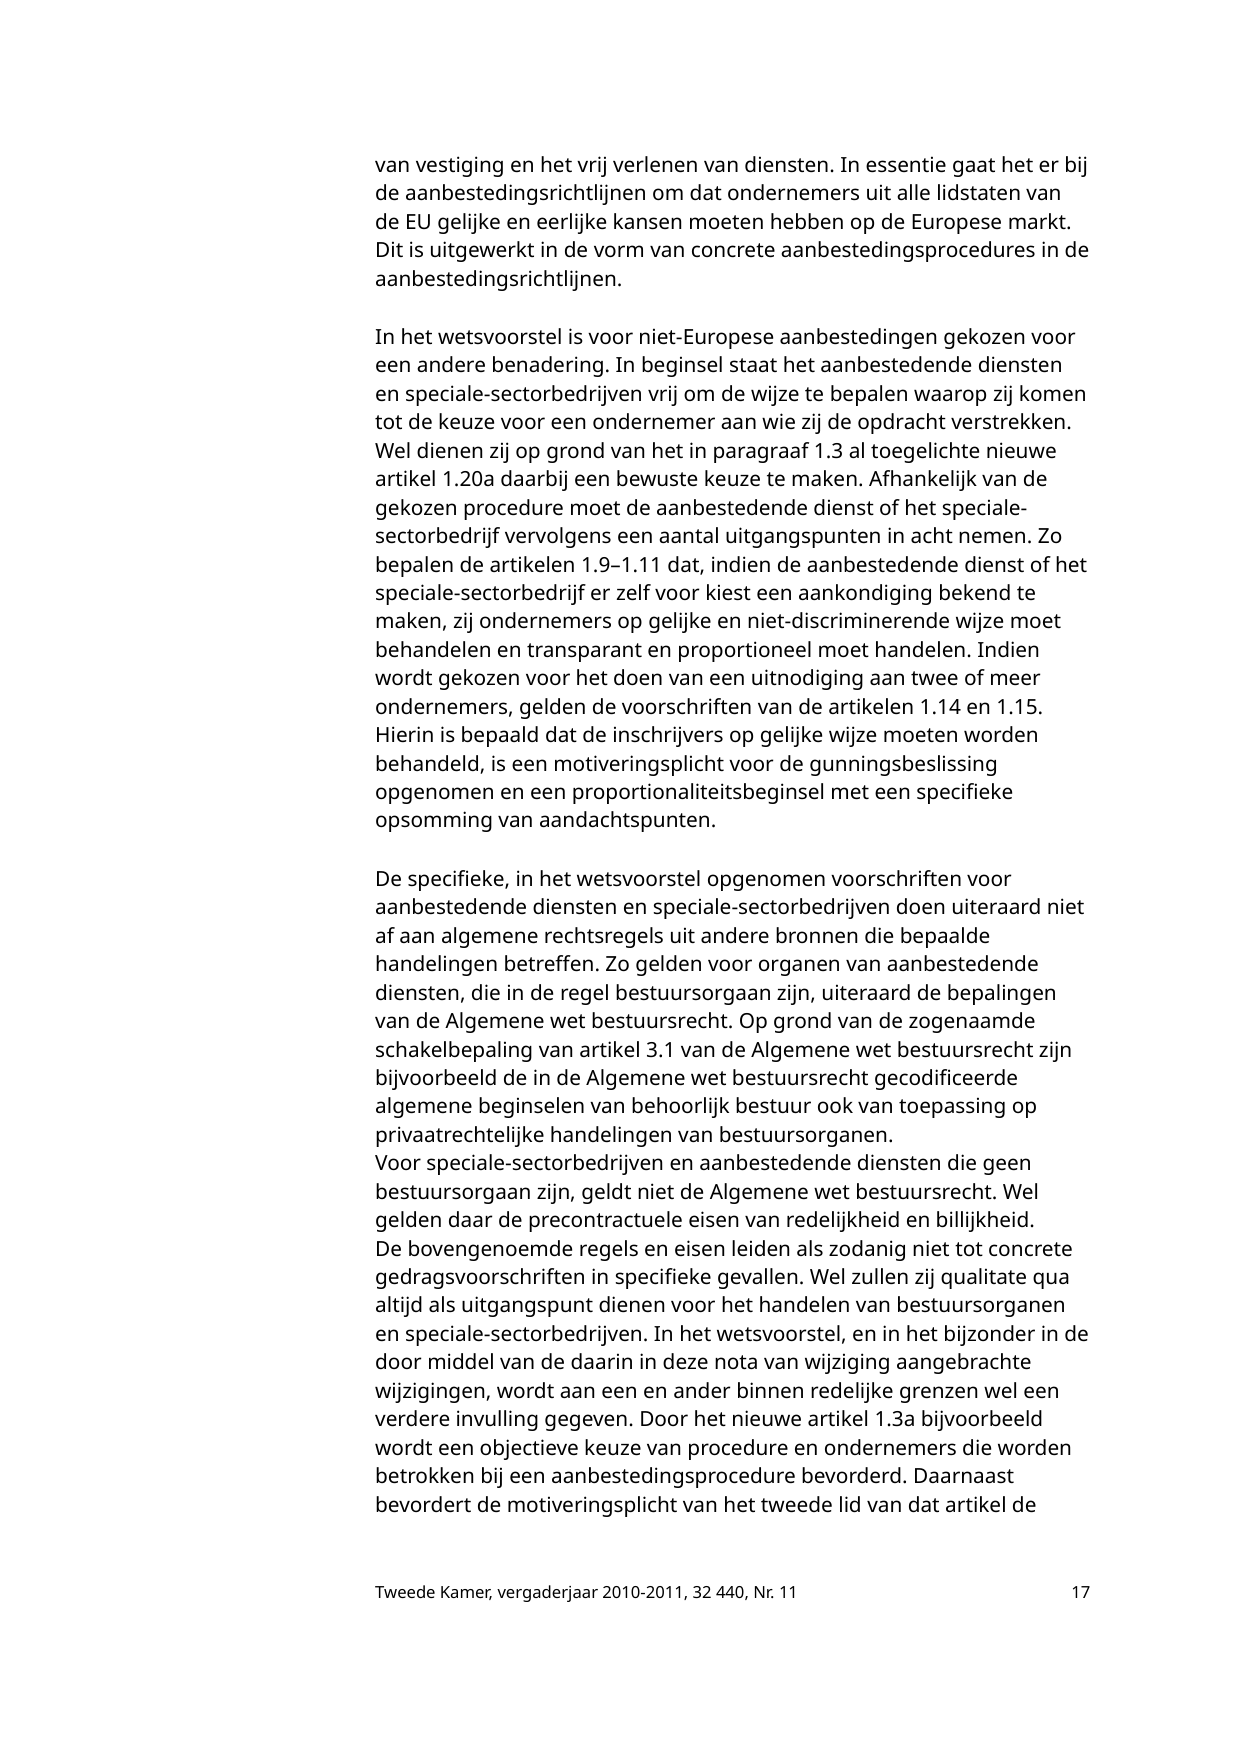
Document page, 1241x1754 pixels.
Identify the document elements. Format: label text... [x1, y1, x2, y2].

text De bovengenoemde regels en eisen leiden als zodanig niet tot concrete gedragsvoorschriften in specifieke gevallen. Wel zullen zij qualitate qua altijd als uitgangspunt dienen voor het handelen van bestuursorganen en speciale-sectorbedrijven. In het wetsvoorstel, en in het bijzonder in de door middel van de daarin in deze nota van wijziging aangebrachte wijzigingen, wordt aan een en ander binnen redelijke grenzen wel een verdere invulling gegeven. Door het nieuwe artikel 1.3a bijvoorbeeld wordt een objectieve keuze van procedure en ondernemers die worden betrokken bij een aanbestedingsprocedure bevorderd. Daarnaast bevordert de motiveringsplicht van het tweede lid van dat artikel de [375, 1234, 1090, 1518]
text Voor speciale-sectorbedrijven en aanbestedende diensten die geen bestuursorgaan zijn, geldt niet de Algemene wet bestuursrecht. Wel gelden daar de precontractuele eisen van redelijkheid en billijkheid. [375, 1148, 1090, 1234]
text De specifieke, in het wetsvoorstel opgenomen voorschriften voor aanbestedende diensten en speciale-sectorbedrijven doen uiteraard niet af aan algemene rechtsregels uit andere bronnen die bepaalde handelingen betreffen. Zo gelden voor organen van aanbestedende diensten, die in de regel bestuursorgaan zijn, uiteraard de bepalingen van de Algemene wet bestuursrecht. Op grond van de zogenaamde schakelbepaling van artikel 3.1 van de Algemene wet bestuursrecht zijn bijvoorbeeld de in de Algemene wet bestuursrecht gecodificeerde algemene beginselen van behoorlijk bestuur ook van toepassing op privaatrechtelijke handelingen van bestuursorganen. [375, 864, 1090, 1148]
text In het wetsvoorstel is voor niet-Europese aanbestedingen gekozen voor een andere benadering. In beginsel staat het aanbestedende diensten en speciale-sectorbedrijven vrij om de wijze te bepalen waarop zij komen tot de keuze voor een ondernemer aan wie zij de opdracht verstrekken. Wel dienen zij op grond van het in paragraaf 1.3 al toegelichte nieuwe artikel 1.20a daarbij een bewuste keuze te maken. Afhankelijk van de gekozen procedure moet de aanbestedende dienst of het speciale-sectorbedrijf vervolgens een aantal uitgangspunten in acht nemen. Zo bepalen de artikelen 1.9–1.11 dat, indien de aanbestedende dienst of het speciale-sectorbedrijf er zelf voor kiest een aankondiging bekend te maken, zij ondernemers op gelijke en niet-discriminerende wijze moet behandelen en transparant en proportioneel moet handelen. Indien wordt gekozen voor het doen van een uitnodiging aan twee of meer ondernemers, gelden de voorschriften van de artikelen 1.14 en 1.15. Hierin is bepaald dat de inschrijvers op gelijke wijze moeten worden behandeld, is een motiveringsplicht voor de gunningsbeslissing opgenomen en een proportionaliteitsbeginsel met een specifieke opsomming van aandachtspunten. [375, 322, 1090, 834]
text van vestiging en het vrij verlenen van diensten. In essentie gaat het er bij de aanbestedingsrichtlijnen om dat ondernemers uit alle lidstaten van de EU gelijke en eerlijke kansen moeten hebben op de Europese markt. Dit is uitgewerkt in de vorm van concrete aanbestedingsprocedures in de aanbestedingsrichtlijnen. [375, 150, 1090, 292]
